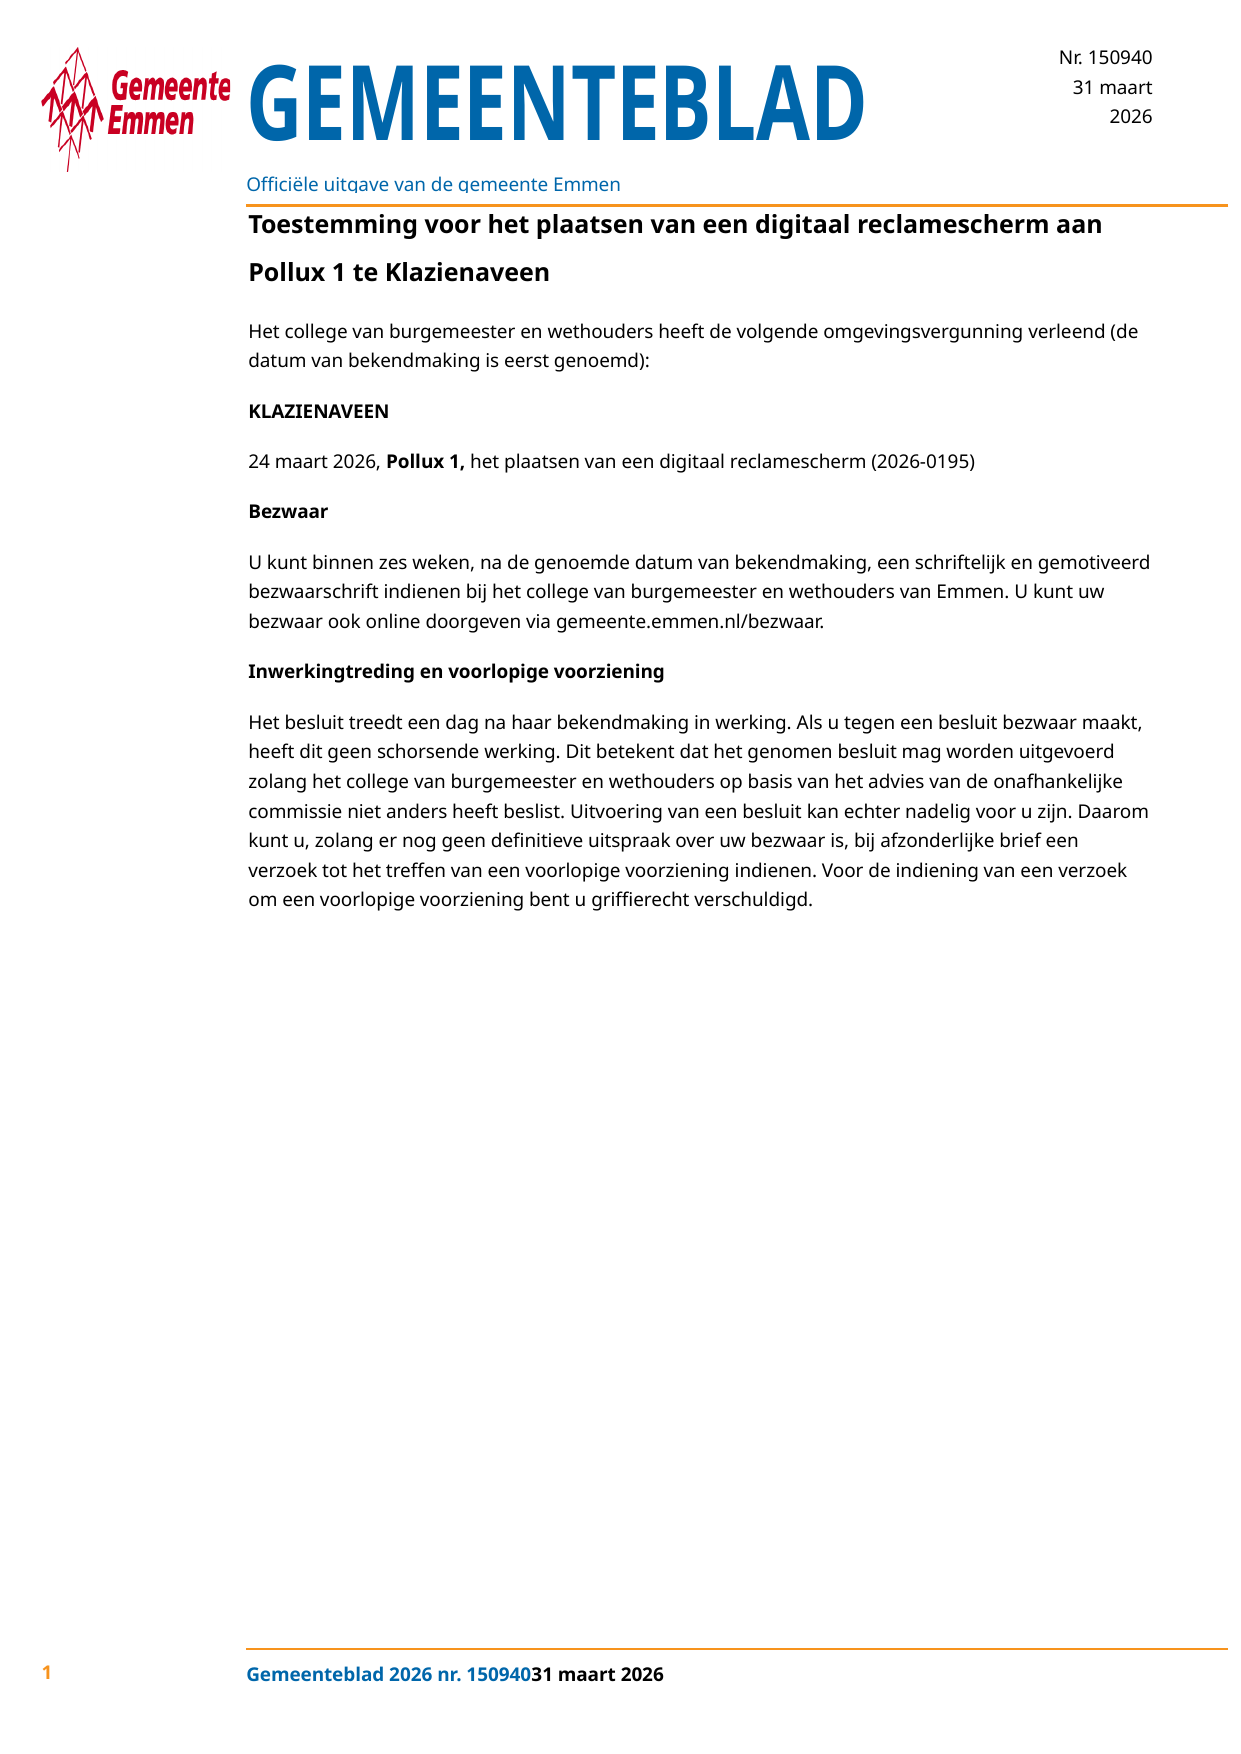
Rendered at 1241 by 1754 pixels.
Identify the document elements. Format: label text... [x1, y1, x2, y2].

text Het besluit treedt een dag na haar bekendmaking in werking. Als u tegen een besluit bezwaar maakt, heeft dit geen schorsende werking. Dit betekent dat het genomen besluit mag worden uitgevoerd zolang het college van burgemeester en wethouders op basis van het advies van de onafhankelijke commissie niet anders heeft beslist. Uitvoering van een besluit kan echter nadelig voor u zijn. Daarom kunt u, zolang er nog geen definitieve uitspraak over uw bezwaar is, bij afzonderlijke brief een verzoek tot het treffen van een voorlopige voorziening indienen. Voor de indiening van een verzoek om een voorlopige voorziening bent u griffierecht verschuldigd. [248, 709, 1152, 912]
text Het college van burgemeester en wethouders heeft de volgende omgevingsvergunning verleend (de datum van bekendmaking is eerst genoemd): [248, 318, 1152, 373]
text 24 maart 2026, Pollux 1, het plaatsen van een digitaal reclamescherm (2026-0195) [248, 448, 1152, 474]
text U kunt binnen zes weken, na de genoemde datum van bekendmaking, een schriftelijk en gemotiveerd bezwaarschrift indienen bij het college van burgemeester en wethouders van Emmen. U kunt uw bezwaar ook online doorgeven via gemeente.emmen.nl/bezwaar. [248, 549, 1152, 634]
picture [41, 47, 231, 172]
text KLAZIENAVEEN [248, 398, 1152, 424]
text Bezwaar [248, 499, 1152, 524]
text Toestemming voor het plaatsen van een digitaal reclamescherm aan Pollux 1 te Klazienaveen [248, 207, 1152, 288]
text Inwerkingtreding en voorlopige voorziening [248, 659, 1152, 684]
